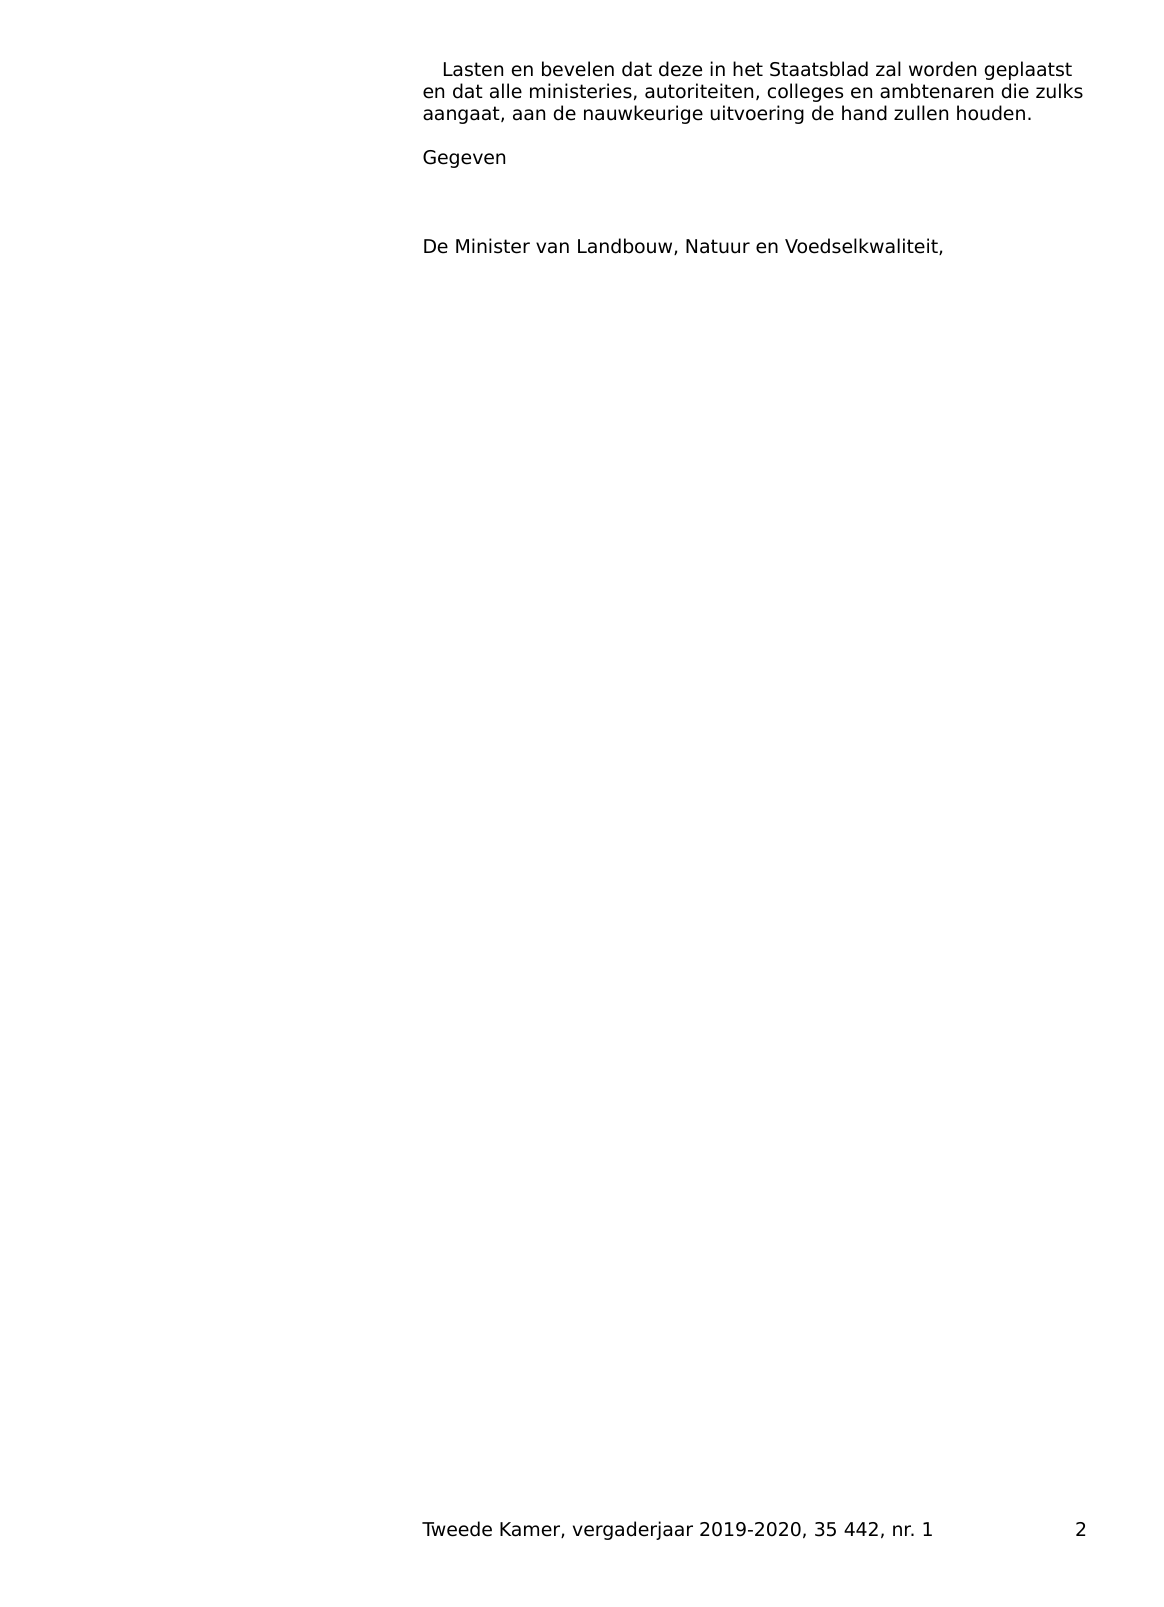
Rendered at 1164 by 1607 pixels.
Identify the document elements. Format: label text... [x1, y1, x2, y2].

text De Minister van Landbouw, Natuur en Voedselkwaliteit, [422, 236, 1087, 258]
text Lasten en bevelen dat deze in het Staatsblad zal worden geplaatst en dat alle ministeries, autoriteiten, colleges en ambtenaren die zulks aangaat, aan de nauwkeurige uitvoering de hand zullen houden. [422, 59, 1087, 125]
text Gegeven [422, 147, 1087, 169]
